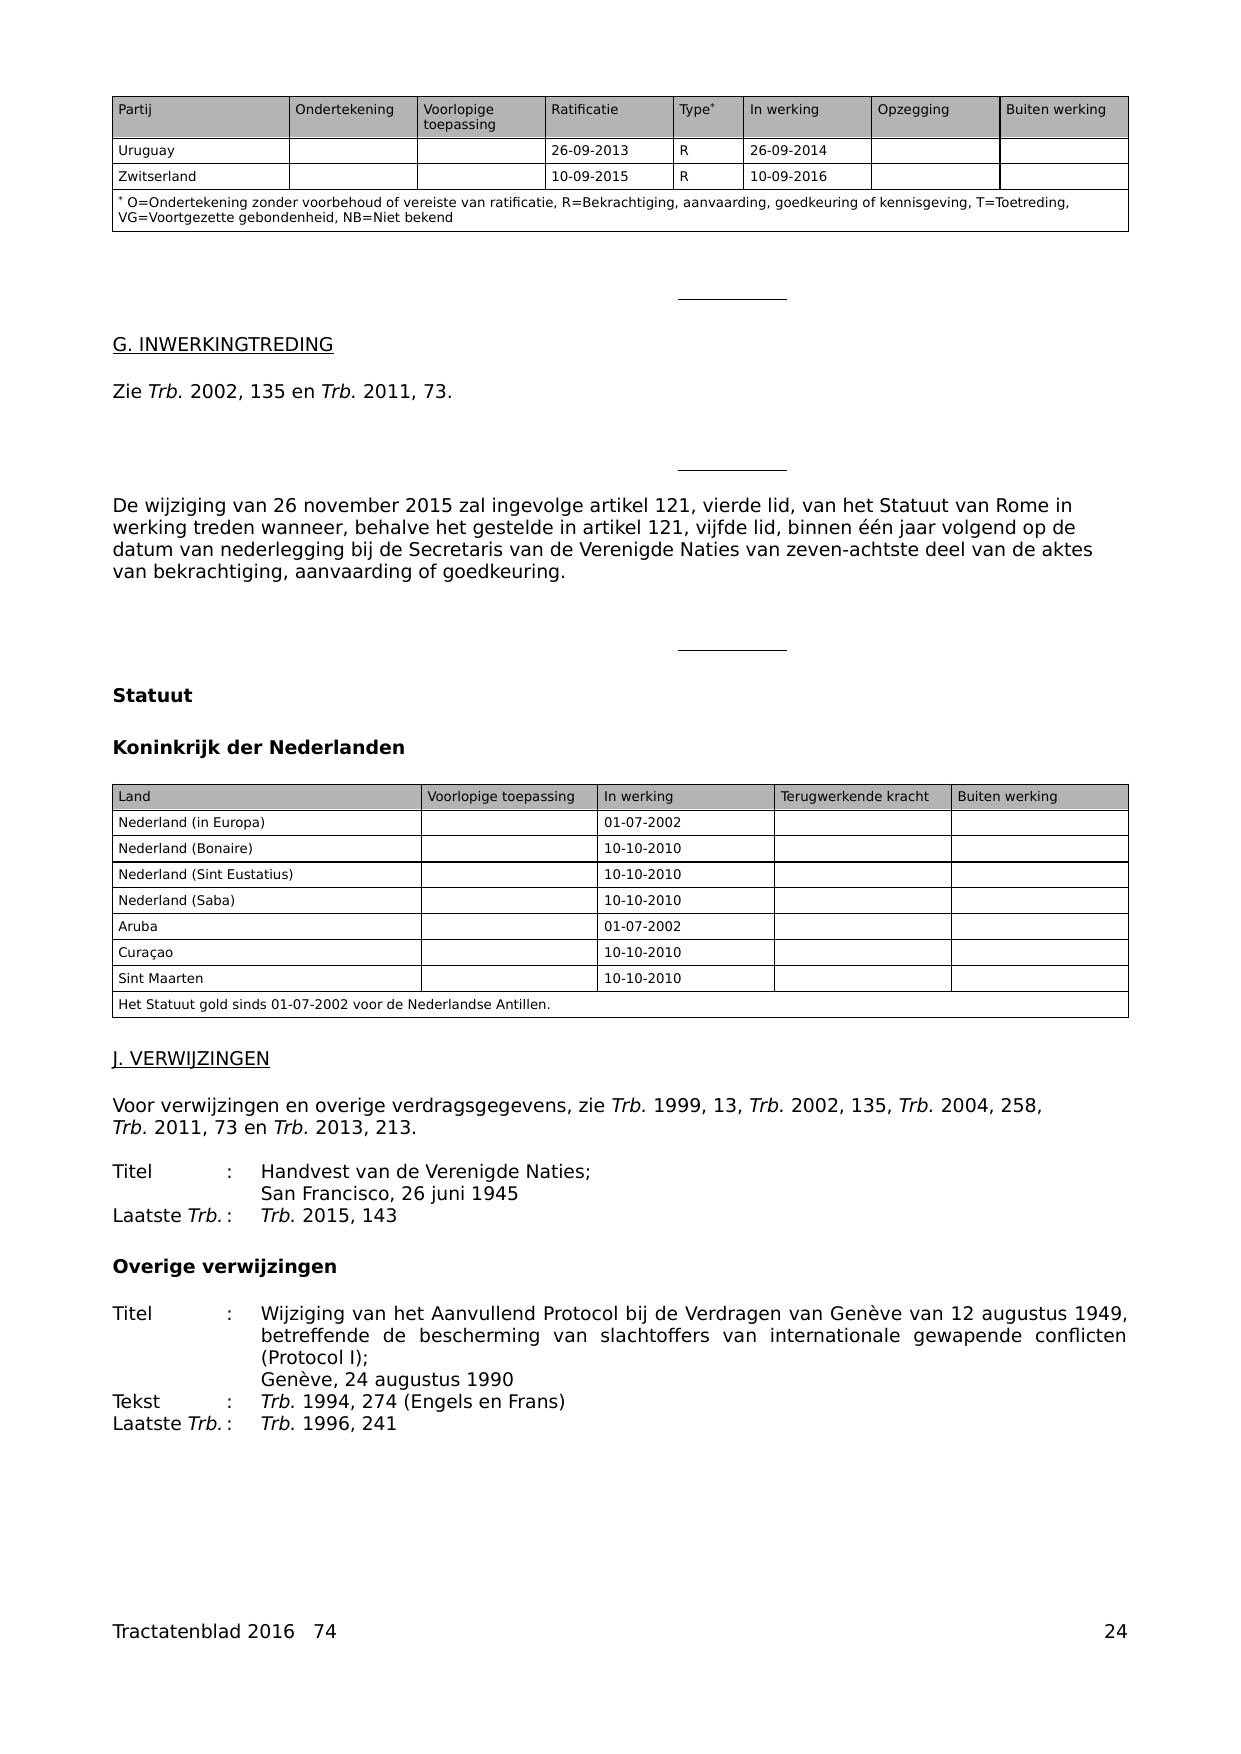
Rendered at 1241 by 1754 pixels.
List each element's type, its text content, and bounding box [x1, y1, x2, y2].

table_cell [952, 811, 1128, 835]
table_cell 01-07-2002 [598, 811, 774, 835]
table_cell Laatste Trb. [112, 1205, 226, 1226]
subtitle Koninkrijk der Nederlanden [112, 737, 1128, 758]
table_cell Tekst [112, 1391, 226, 1413]
table_header : [226, 1304, 261, 1391]
table_cell [422, 863, 597, 887]
table_cell [775, 863, 951, 887]
table_cell [775, 811, 951, 835]
table_cell Nederland (Saba) [113, 888, 421, 913]
subtitle J. VERWIJZINGEN [112, 1048, 1128, 1070]
subtitle G. INWERKINGTREDING [112, 334, 1128, 356]
table_header Type* [674, 97, 743, 137]
table_cell [952, 914, 1128, 939]
table_header Partij [113, 97, 289, 137]
text Voor verwijzingen en overige verdragsgegevens, zie Trb. 1999, 13, Trb. 2002, 135, Trb. 2004, 258, Trb. 2011, 73 en Trb. 2013, 213. [112, 1095, 1128, 1139]
text Zie Trb. 2002, 135 en Trb. 2011, 73. [112, 381, 1128, 403]
table_cell Laatste Trb. [112, 1413, 226, 1435]
table_cell 10-10-2010 [598, 940, 774, 965]
table_cell [952, 863, 1128, 887]
table_cell Aruba [113, 914, 421, 939]
table_header Voorlopige toepassing [418, 97, 545, 137]
table_header Buiten werking [952, 785, 1128, 809]
table_cell [290, 164, 417, 189]
table_cell : [226, 1413, 261, 1435]
table_cell [775, 836, 951, 861]
table_header : [226, 1161, 261, 1204]
table_cell Trb. 2015, 143 [261, 1205, 1128, 1226]
table_cell 26-09-2014 [744, 139, 871, 163]
table_cell Trb. 1994, 274 (Engels en Frans) [261, 1391, 1128, 1413]
table_cell [872, 164, 999, 189]
table_cell Uruguay [113, 139, 289, 163]
table_cell Nederland (Sint Eustatius) [113, 863, 421, 887]
table_cell [952, 940, 1128, 965]
table_cell R [674, 164, 743, 189]
table_header In werking [744, 97, 871, 137]
table_header Land [113, 785, 421, 809]
table_cell 10-09-2015 [546, 164, 673, 189]
table_header Handvest van de Verenigde Naties; San Francisco, 26 juni 1945 [261, 1161, 1128, 1204]
table_cell Curaçao [113, 940, 421, 965]
table_cell [418, 164, 545, 189]
table_header Voorlopige toepassing [422, 785, 597, 809]
table_cell [872, 139, 999, 163]
table_cell Het Statuut gold sinds 01-07-2002 voor de Nederlandse Antillen. [113, 992, 1128, 1017]
table_cell [775, 966, 951, 991]
table_header In werking [598, 785, 774, 809]
table_cell 10-09-2016 [744, 164, 871, 189]
table_cell Sint Maarten [113, 966, 421, 991]
table_cell 10-10-2010 [598, 863, 774, 887]
table_cell [775, 940, 951, 965]
table_cell [422, 966, 597, 991]
table_cell 01-07-2002 [598, 914, 774, 939]
table_cell [1001, 164, 1128, 189]
table_header Ondertekening [290, 97, 417, 137]
table_cell Trb. 1996, 241 [261, 1413, 1128, 1435]
table_cell [952, 966, 1128, 991]
table_cell [775, 914, 951, 939]
table_header Opzegging [872, 97, 999, 137]
table_header Ratificatie [546, 97, 673, 137]
table_cell * O=Ondertekening zonder voorbehoud of vereiste van ratificatie, R=Bekrachtiging, aanvaarding, goedkeuring of kennisgeving, T=Toetreding, VG=Voortgezette gebondenheid, NB=Niet bekend [113, 190, 1128, 231]
table_cell [952, 836, 1128, 861]
text De wijziging van 26 november 2015 zal ingevolge artikel 121, vierde lid, van het Statuut van Rome in werking treden wanneer, behalve het gestelde in artikel 121, vijfde lid, binnen één jaar volgend op de datum van nederlegging bij de Secretaris van de Verenigde Naties van zeven-achtste deel van de aktes van bekrachtiging, aanvaarding of goedkeuring. [112, 495, 1128, 583]
table_header Terugwerkende kracht [775, 785, 951, 809]
table_cell Zwitserland [113, 164, 289, 189]
table_cell [422, 836, 597, 861]
table_cell 10-10-2010 [598, 888, 774, 913]
table_cell [775, 888, 951, 913]
table_header Titel [112, 1161, 226, 1204]
table_cell Nederland (Bonaire) [113, 836, 421, 861]
table_cell [290, 139, 417, 163]
table_cell 10-10-2010 [598, 966, 774, 991]
table_cell [422, 940, 597, 965]
table_cell R [674, 139, 743, 163]
table_header Buiten werking [1001, 97, 1128, 137]
table_cell Nederland (in Europa) [113, 811, 421, 835]
table_cell 26-09-2013 [546, 139, 673, 163]
table_cell [422, 888, 597, 913]
table_cell : [226, 1391, 261, 1413]
table_cell [418, 139, 545, 163]
table_header Titel [112, 1304, 226, 1391]
table_cell [422, 914, 597, 939]
table_cell [1001, 139, 1128, 163]
table_cell 10-10-2010 [598, 836, 774, 861]
table_cell : [226, 1205, 261, 1226]
subtitle Statuut [112, 684, 1128, 707]
table_header Wijziging van het Aanvullend Protocol bij de Verdragen van Genève van 12 augustus 1949, betreffende de bescherming van slachtoffers van internationale gewapende conflicten (Protocol I); Genève, 24 augustus 1990 [261, 1304, 1128, 1391]
table_cell [422, 811, 597, 835]
table_cell [952, 888, 1128, 913]
subtitle Overige verwijzingen [112, 1256, 1128, 1278]
